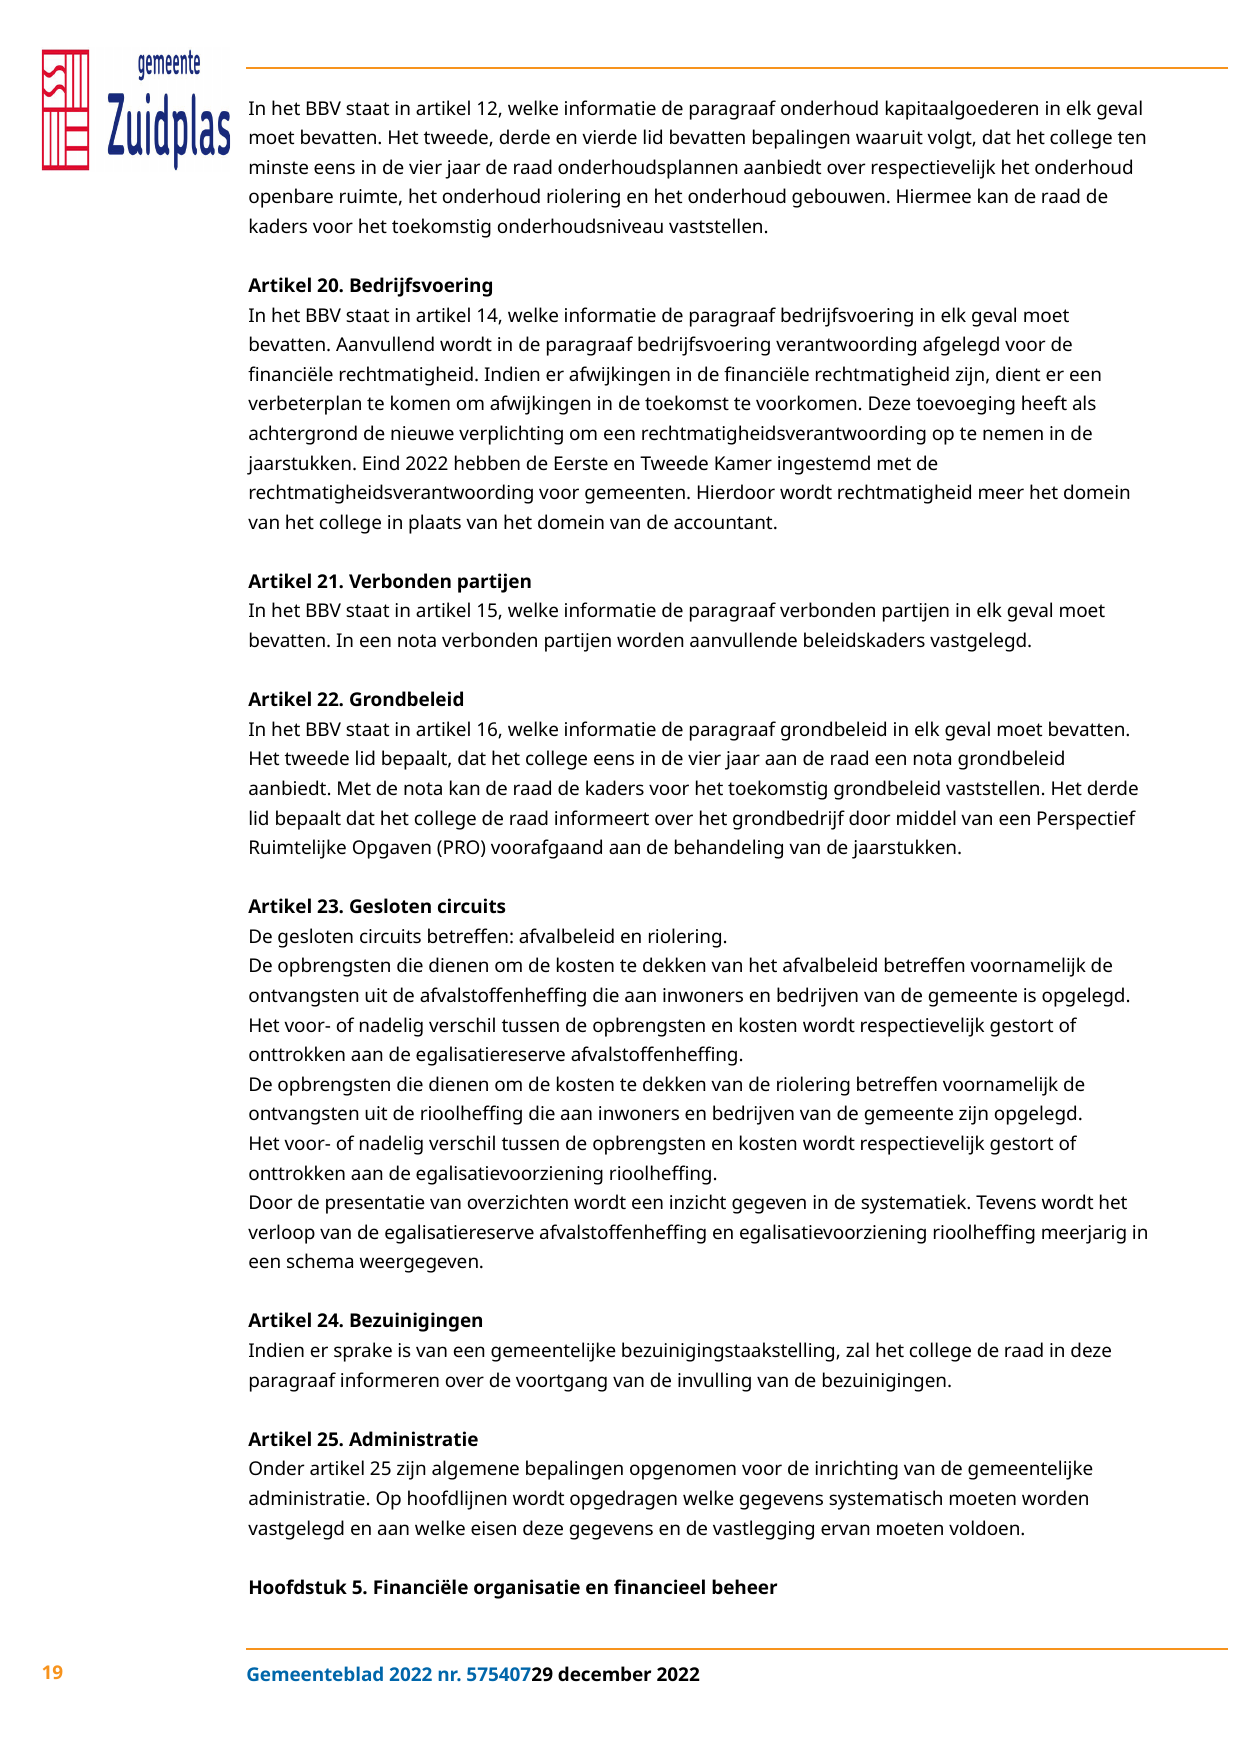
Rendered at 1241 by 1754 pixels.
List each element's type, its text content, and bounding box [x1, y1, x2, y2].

text De opbrengsten die dienen om de kosten te dekken van de riolering betreffen voornamelijk de ontvangsten uit de rioolheffing die aan inwoners en bedrijven van de gemeente zijn opgelegd. [248, 1071, 1152, 1126]
text Artikel 23. Gesloten circuits [248, 893, 1152, 919]
text In het BBV staat in artikel 16, welke informatie de paragraaf grondbeleid in elk geval moet bevatten. Het tweede lid bepaalt, dat het college eens in de vier jaar aan de raad een nota grondbeleid aanbiedt. Met de nota kan de raad de kaders voor het toekomstig grondbeleid vaststellen. Het derde lid bepaalt dat het college de raad informeert over het grondbedrijf door middel van een Perspectief Ruimtelijke Opgaven (PRO) voorafgaand aan de behandeling van de jaarstukken. [248, 716, 1152, 860]
text Het voor- of nadelig verschil tussen de opbrengsten en kosten wordt respectievelijk gestort of onttrokken aan de egalisatievoorziening rioolheffing. [248, 1130, 1152, 1186]
text De gesloten circuits betreffen: afvalbeleid en riolering. [248, 923, 1152, 949]
text Onder artikel 25 zijn algemene bepalingen opgenomen voor de inrichting van de gemeentelijke administratie. Op hoofdlijnen wordt opgedragen welke gegevens systematisch moeten worden vastgelegd en aan welke eisen deze gegevens en de vastlegging ervan moeten voldoen. [248, 1456, 1152, 1541]
text De opbrengsten die dienen om de kosten te dekken van het afvalbeleid betreffen voornamelijk de ontvangsten uit de afvalstoffenheffing die aan inwoners en bedrijven van de gemeente is opgelegd. Het voor- of nadelig verschil tussen de opbrengsten en kosten wordt respectievelijk gestort of onttrokken aan de egalisatiereserve afvalstoffenheffing. [248, 953, 1152, 1067]
text Door de presentatie van overzichten wordt een inzicht gegeven in de systematiek. Tevens wordt het verloop van de egalisatiereserve afvalstoffenheffing en egalisatievoorziening rioolheffing meerjarig in een schema weergegeven. [248, 1189, 1152, 1274]
text In het BBV staat in artikel 12, welke informatie de paragraaf onderhoud kapitaalgoederen in elk geval moet bevatten. Het tweede, derde en vierde lid bevatten bepalingen waaruit volgt, dat het college ten minste eens in de vier jaar de raad onderhoudsplannen aanbiedt over respectievelijk het onderhoud openbare ruimte, het onderhoud riolering en het onderhoud gebouwen. Hiermee kan de raad de kaders voor het toekomstig onderhoudsniveau vaststellen. [248, 95, 1152, 239]
text Artikel 24. Bezuinigingen [248, 1308, 1152, 1333]
text Hoofdstuk 5. Financiële organisatie en financieel beheer [248, 1574, 1152, 1600]
text In het BBV staat in artikel 15, welke informatie de paragraaf verbonden partijen in elk geval moet bevatten. In een nota verbonden partijen worden aanvullende beleidskaders vastgelegd. [248, 598, 1152, 653]
text Artikel 21. Verbonden partijen [248, 568, 1152, 594]
text In het BBV staat in artikel 14, welke informatie de paragraaf bedrijfsvoering in elk geval moet bevatten. Aanvullend wordt in de paragraaf bedrijfsvoering verantwoording afgelegd voor de financiële rechtmatigheid. Indien er afwijkingen in de financiële rechtmatigheid zijn, dient er een verbeterplan te komen om afwijkingen in de toekomst te voorkomen. Deze toevoeging heeft als achtergrond de nieuwe verplichting om een rechtmatigheidsverantwoording op te nemen in de jaarstukken. Eind 2022 hebben de Eerste en Tweede Kamer ingestemd met de rechtmatigheidsverantwoording voor gemeenten. Hierdoor wordt rechtmatigheid meer het domein van het college in plaats van het domein van de accountant. [248, 302, 1152, 535]
picture [41, 47, 231, 172]
text Artikel 22. Grondbeleid [248, 686, 1152, 712]
text Artikel 20. Bedrijfsvoering [248, 272, 1152, 298]
text Artikel 25. Administratie [248, 1426, 1152, 1452]
text Indien er sprake is van een gemeentelijke bezuinigingstaakstelling, zal het college de raad in deze paragraaf informeren over de voortgang van de invulling van de bezuinigingen. [248, 1337, 1152, 1393]
